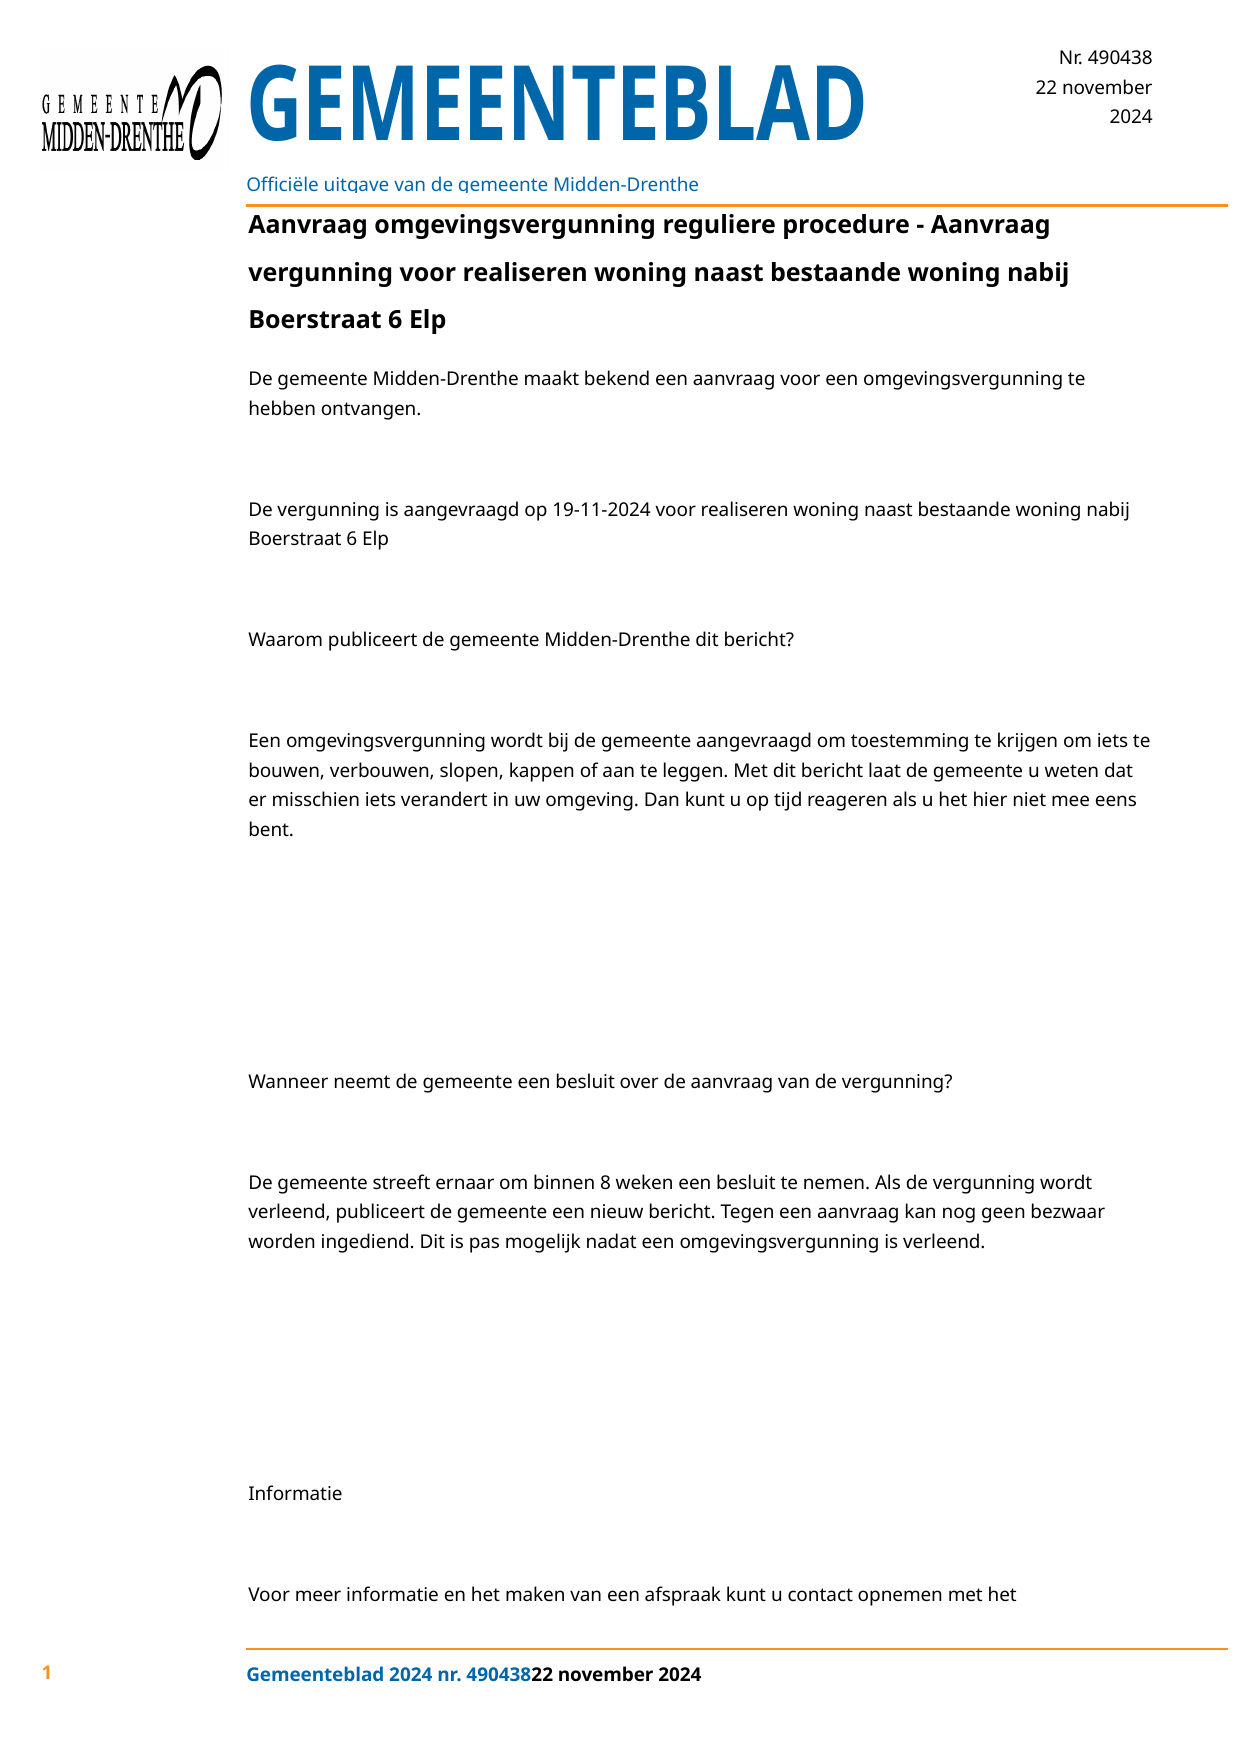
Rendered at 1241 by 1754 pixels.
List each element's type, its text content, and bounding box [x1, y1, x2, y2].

text Een omgevingsvergunning wordt bij de gemeente aangevraagd om toestemming te krijgen om iets te bouwen, verbouwen, slopen, kappen of aan te leggen. Met dit bericht laat de gemeente u weten dat er misschien iets verandert in uw omgeving. Dan kunt u op tijd reageren als u het hier niet mee eens bent. [248, 727, 1152, 842]
text De gemeente Midden-Drenthe maakt bekend een aanvraag voor een omgevingsvergunning te hebben ontvangen. [248, 366, 1152, 421]
text Informatie [248, 1480, 1152, 1506]
text De gemeente streeft ernaar om binnen 8 weken een besluit te nemen. Als de vergunning wordt verleend, publiceert de gemeente een nieuw bericht. Tegen een aanvraag kan nog geen bezwaar worden ingediend. Dit is pas mogelijk nadat een omgevingsvergunning is verleend. [248, 1169, 1152, 1254]
text Waarom publiceert de gemeente Midden-Drenthe dit bericht? [248, 626, 1152, 652]
text Wanneer neemt de gemeente een besluit over de aanvraag van de vergunning? [248, 1068, 1152, 1094]
text Aanvraag omgevingsvergunning reguliere procedure - Aanvraag vergunning voor realiseren woning naast bestaande woning nabij Boerstraat 6 Elp [248, 207, 1152, 336]
text Voor meer informatie en het maken van een afspraak kunt u contact opnemen met het [248, 1581, 1152, 1607]
text De vergunning is aangevraagd op 19-11-2024 voor realiseren woning naast bestaande woning nabij Boerstraat 6 Elp [248, 496, 1152, 551]
picture [41, 47, 231, 172]
